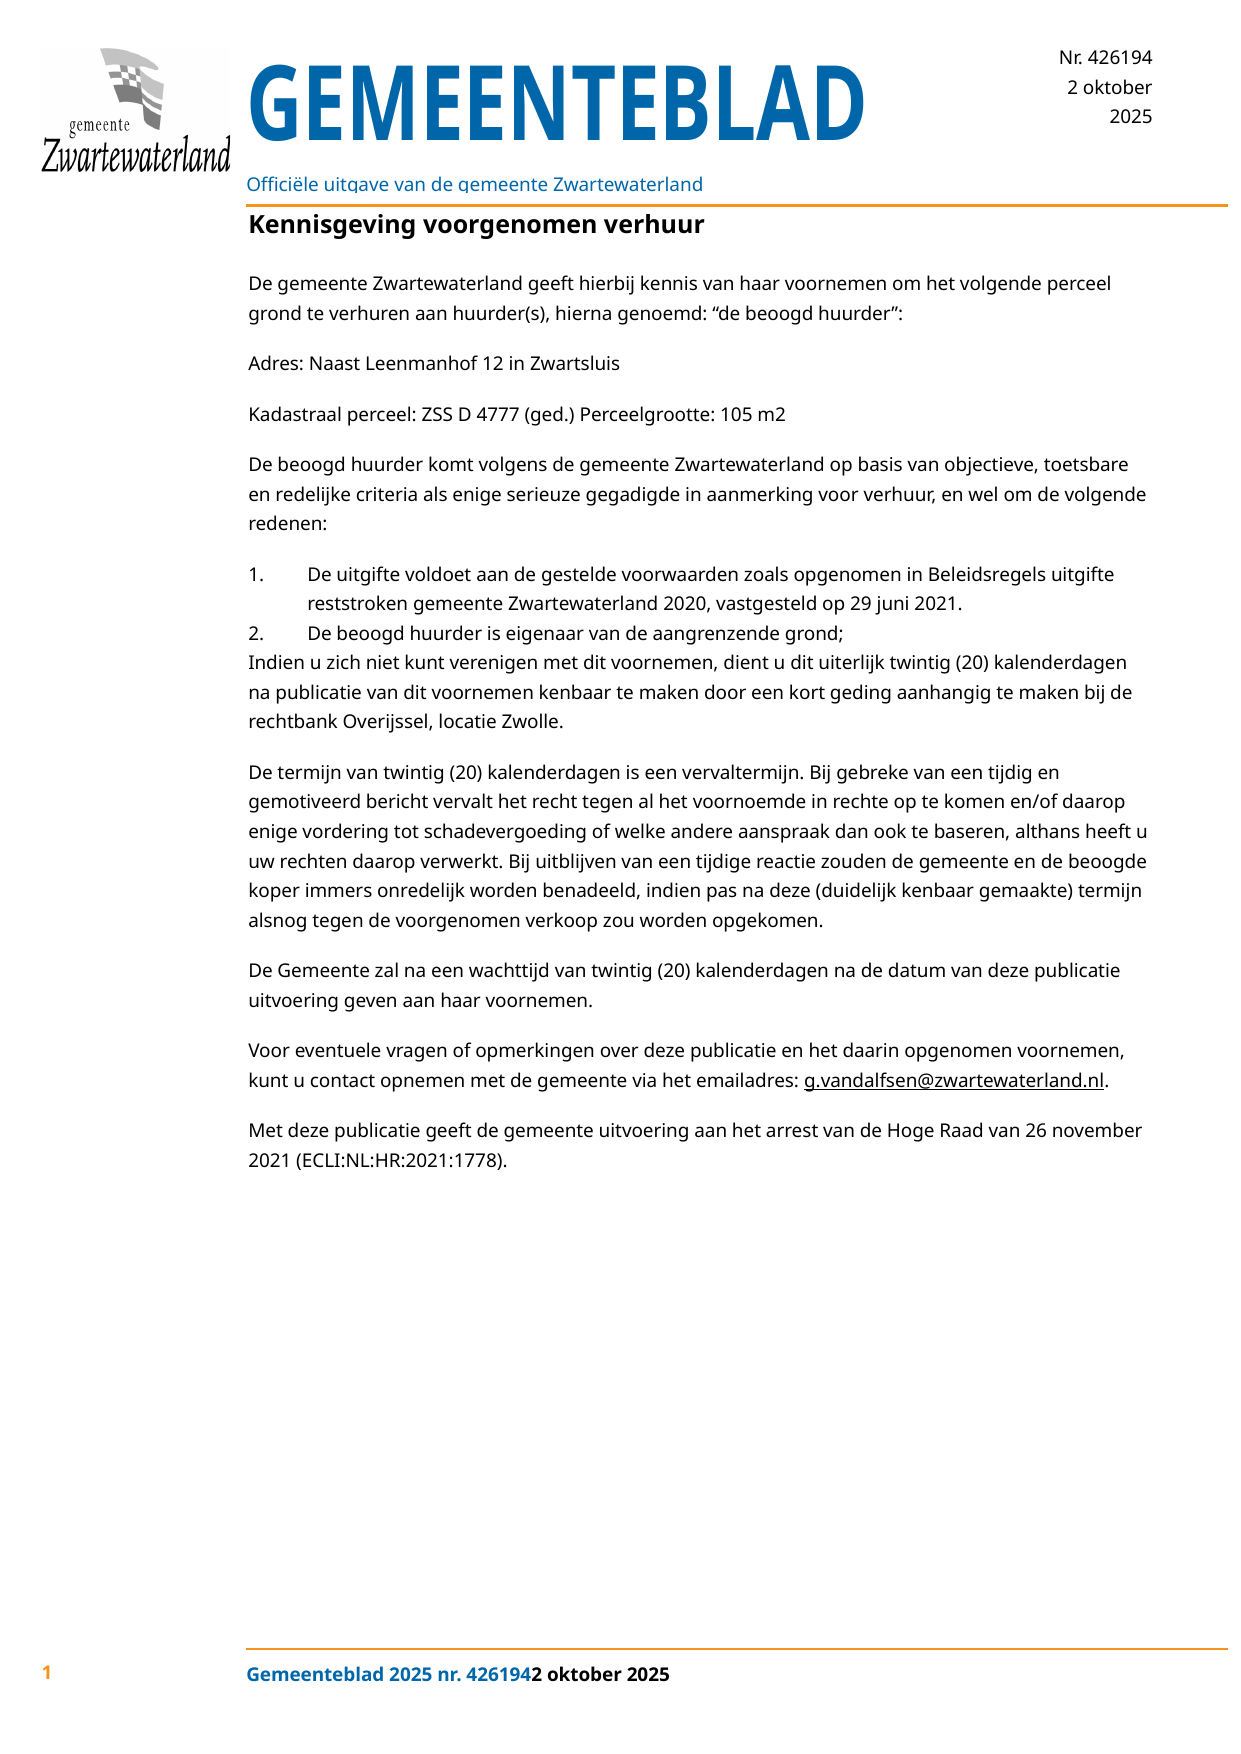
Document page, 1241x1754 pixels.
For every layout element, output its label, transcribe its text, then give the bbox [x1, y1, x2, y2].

text De gemeente Zwartewaterland geeft hierbij kennis van haar voornemen om het volgende perceel grond te verhuren aan huurder(s), hierna genoemd: “de beoogd huurder”: [248, 270, 1152, 326]
list De uitgifte voldoet aan de gestelde voorwaarden zoals opgenomen in Beleidsregels uitgifte reststroken gemeente Zwartewaterland 2020, vastgesteld op 29 juni 2021. [248, 561, 1152, 616]
text Met deze publicatie geeft de gemeente uitvoering aan het arrest van de Hoge Raad van 26 november 2021 (ECLI:NL:HR:2021:1778). [248, 1117, 1152, 1173]
list De beoogd huurder is eigenaar van de aangrenzende grond; [248, 620, 1152, 646]
text Kennisgeving voorgenomen verhuur [248, 207, 1152, 241]
text Indien u zich niet kunt verenigen met dit voornemen, dient u dit uiterlijk twintig (20) kalenderdagen na publicatie van dit voornemen kenbaar te maken door een kort geding aanhangig te maken bij de rechtbank Overijssel, locatie Zwolle. [248, 649, 1152, 734]
text Adres: Naast Leenmanhof 12 in Zwartsluis [248, 350, 1152, 376]
text De termijn van twintig (20) kalenderdagen is een vervaltermijn. Bij gebreke van een tijdig en gemotiveerd bericht vervalt het recht tegen al het voornoemde in rechte op te komen en/of daarop enige vordering tot schadevergoeding of welke andere aanspraak dan ook te baseren, althans heeft u uw rechten daarop verwerkt. Bij uitblijven van een tijdige reactie zouden de gemeente en de beoogde koper immers onredelijk worden benadeeld, indien pas na deze (duidelijk kenbaar gemaakte) termijn alsnog tegen de voorgenomen verkoop zou worden opgekomen. [248, 759, 1152, 933]
picture [41, 47, 231, 172]
text De beoogd huurder komt volgens de gemeente Zwartewaterland op basis van objectieve, toetsbare en redelijke criteria als enige serieuze gegadigde in aanmerking voor verhuur, en wel om de volgende redenen: [248, 451, 1152, 536]
text Kadastraal perceel: ZSS D 4777 (ged.) Perceelgrootte: 105 m2 [248, 401, 1152, 426]
text De Gemeente zal na een wachttijd van twintig (20) kalenderdagen na de datum van deze publicatie uitvoering geven aan haar voornemen. [248, 957, 1152, 1013]
text Voor eventuele vragen of opmerkingen over deze publicatie en het daarin opgenomen voornemen, kunt u contact opnemen met de gemeente via het emailadres: g.vandalfsen@zwartewaterland.nl. [248, 1037, 1152, 1093]
